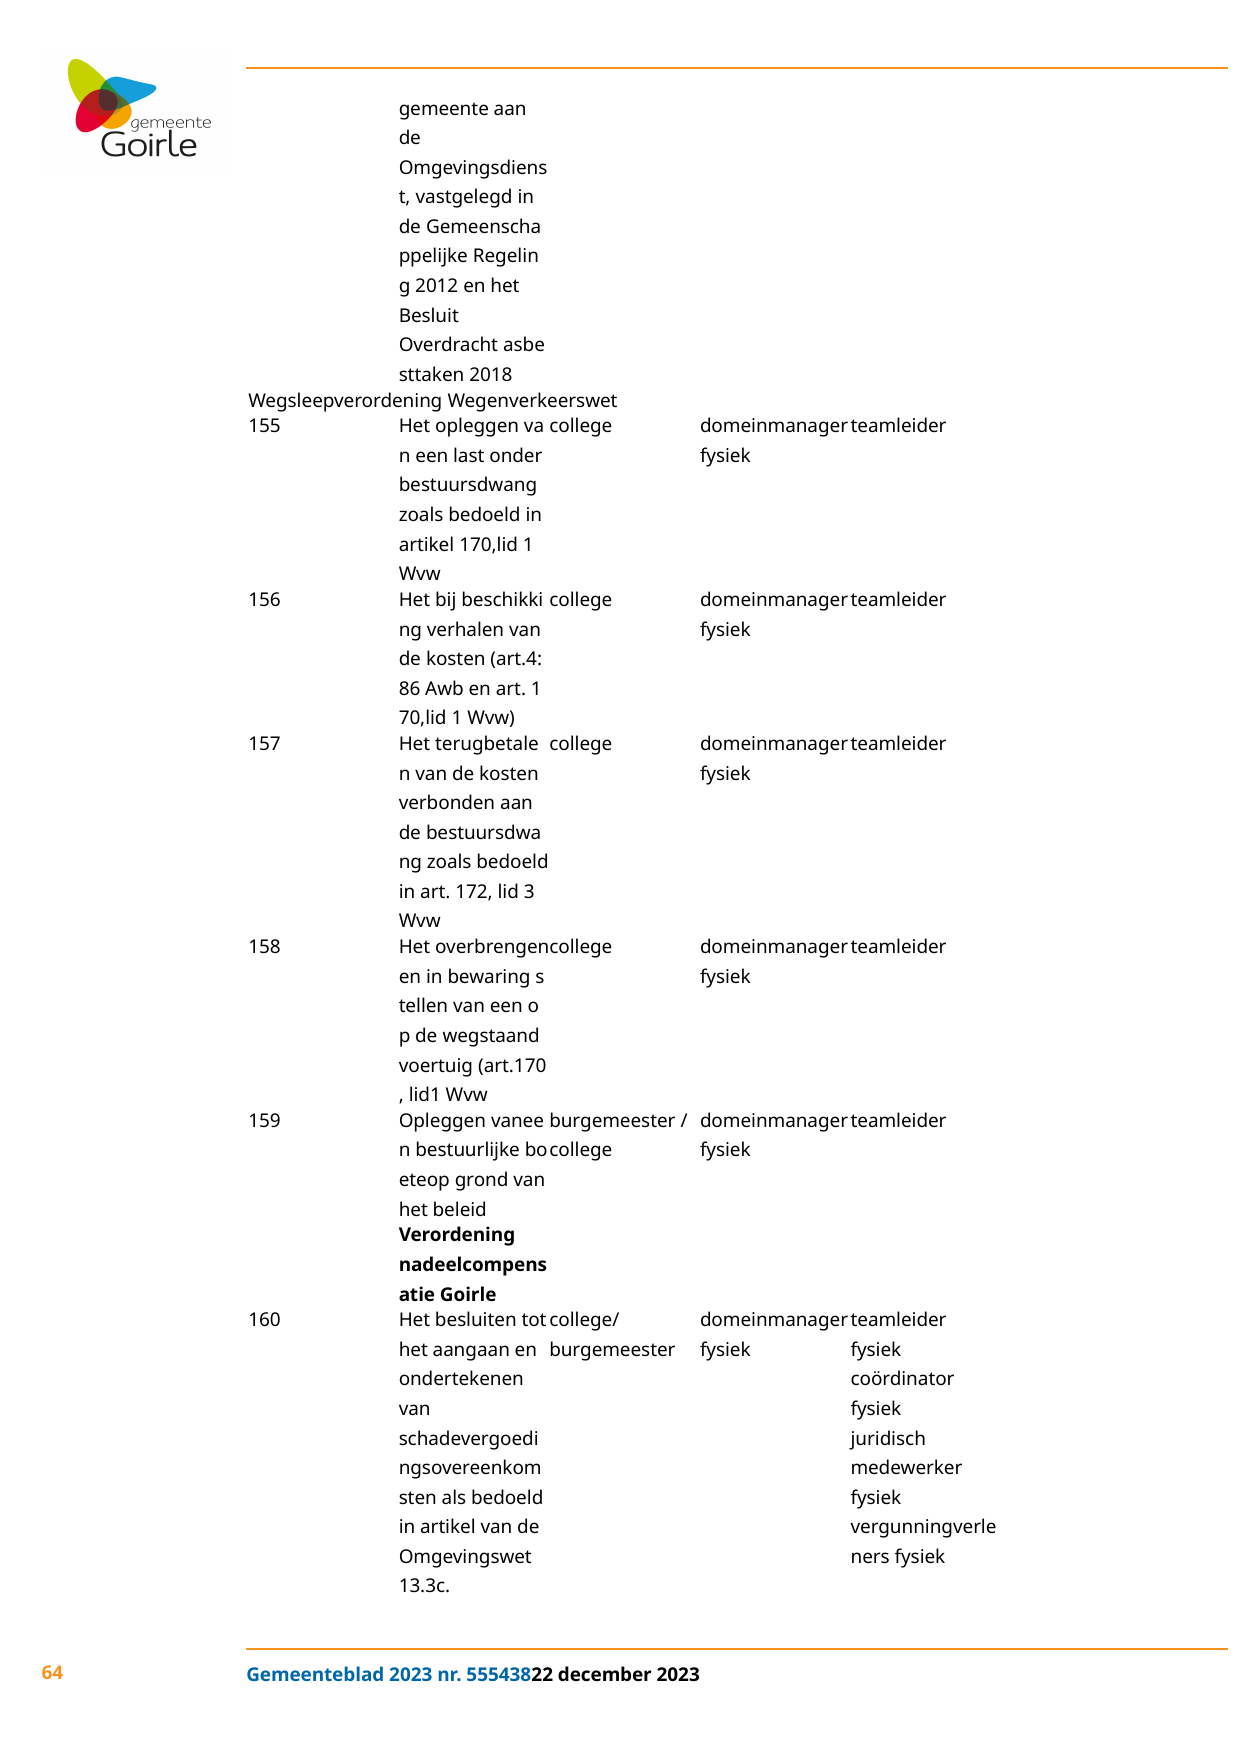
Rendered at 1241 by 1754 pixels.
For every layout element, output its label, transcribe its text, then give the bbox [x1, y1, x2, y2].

table_cell [700, 1222, 850, 1306]
picture [41, 47, 231, 172]
table_cell college [549, 730, 700, 933]
table_cell 159 [248, 1107, 398, 1222]
table_cell [1001, 1222, 1152, 1306]
table_cell Wegsleepverordening Wegenverkeerswet [248, 387, 1152, 412]
table_cell 156 [248, 586, 398, 730]
table_cell domeinmanager fysiek [700, 1306, 850, 1598]
table_cell teamleider [850, 934, 1001, 1107]
table_cell Het overbrengen en in bewaring stellen van een op de wegstaand voertuig (art.170, lid1 Wvw [399, 934, 549, 1107]
table_cell [248, 95, 398, 387]
table_cell Het bij beschikking verhalen van de kosten (art.4:86 Awb en art. 170,lid 1 Wvw) [399, 586, 549, 730]
table_cell [1001, 586, 1152, 730]
table_cell gemeente aan de Omgevingsdienst, vastgelegd in de Gemeenschappelijke Regeling 2012 en het Besluit Overdracht asbesttaken 2018 [399, 95, 549, 387]
table_cell Het besluiten tot het aangaan en ondertekenen van schadevergoedingsovereenkomsten als bedoeld in artikel van de Omgevingswet 13.3c. [399, 1306, 549, 1598]
table_cell teamleider [850, 413, 1001, 586]
table_cell [1001, 934, 1152, 1107]
table_cell [549, 95, 700, 387]
table_cell Het opleggen van een last onder bestuursdwang zoals bedoeld in artikel 170,lid 1 Wvw [399, 413, 549, 586]
table_cell [1001, 730, 1152, 933]
table_cell college [549, 413, 700, 586]
table_cell teamleider [850, 586, 1001, 730]
table_cell domeinmanager fysiek [700, 586, 850, 730]
table_cell teamleider [850, 1107, 1001, 1222]
table_cell Verordening nadeelcompensatie Goirle [399, 1222, 549, 1306]
table_cell burgemeester / college [549, 1107, 700, 1222]
table_cell [850, 1222, 1001, 1306]
table_cell [1001, 413, 1152, 586]
table_cell Het terugbetalen van de kosten verbonden aan de bestuursdwang zoals bedoeld in art. 172, lid 3 Wvw [399, 730, 549, 933]
table_cell [1001, 95, 1152, 387]
table_cell college/burgemeester [549, 1306, 700, 1598]
table_cell [248, 1222, 398, 1306]
table_cell [549, 1222, 700, 1306]
table_cell 160 [248, 1306, 398, 1598]
table_cell [850, 95, 1001, 387]
table_cell Opleggen vaneen bestuurlijke boeteop grond vanhet beleid [399, 1107, 549, 1222]
table_cell 155 [248, 413, 398, 586]
table_cell 158 [248, 934, 398, 1107]
table_cell [700, 95, 850, 387]
table_cell [1001, 1107, 1152, 1222]
table_cell college [549, 934, 700, 1107]
table_cell domeinmanager fysiek [700, 730, 850, 933]
table_cell 157 [248, 730, 398, 933]
table_cell domeinmanager fysiek [700, 1107, 850, 1222]
table_cell teamleider [850, 730, 1001, 933]
table_cell domeinmanager fysiek [700, 413, 850, 586]
table_cell teamleider fysiek coördinator fysiek juridisch medewerker fysiek vergunningverleners fysiek [850, 1306, 1001, 1598]
table_cell domeinmanager fysiek [700, 934, 850, 1107]
table_cell college [549, 586, 700, 730]
table_cell [1001, 1306, 1152, 1598]
